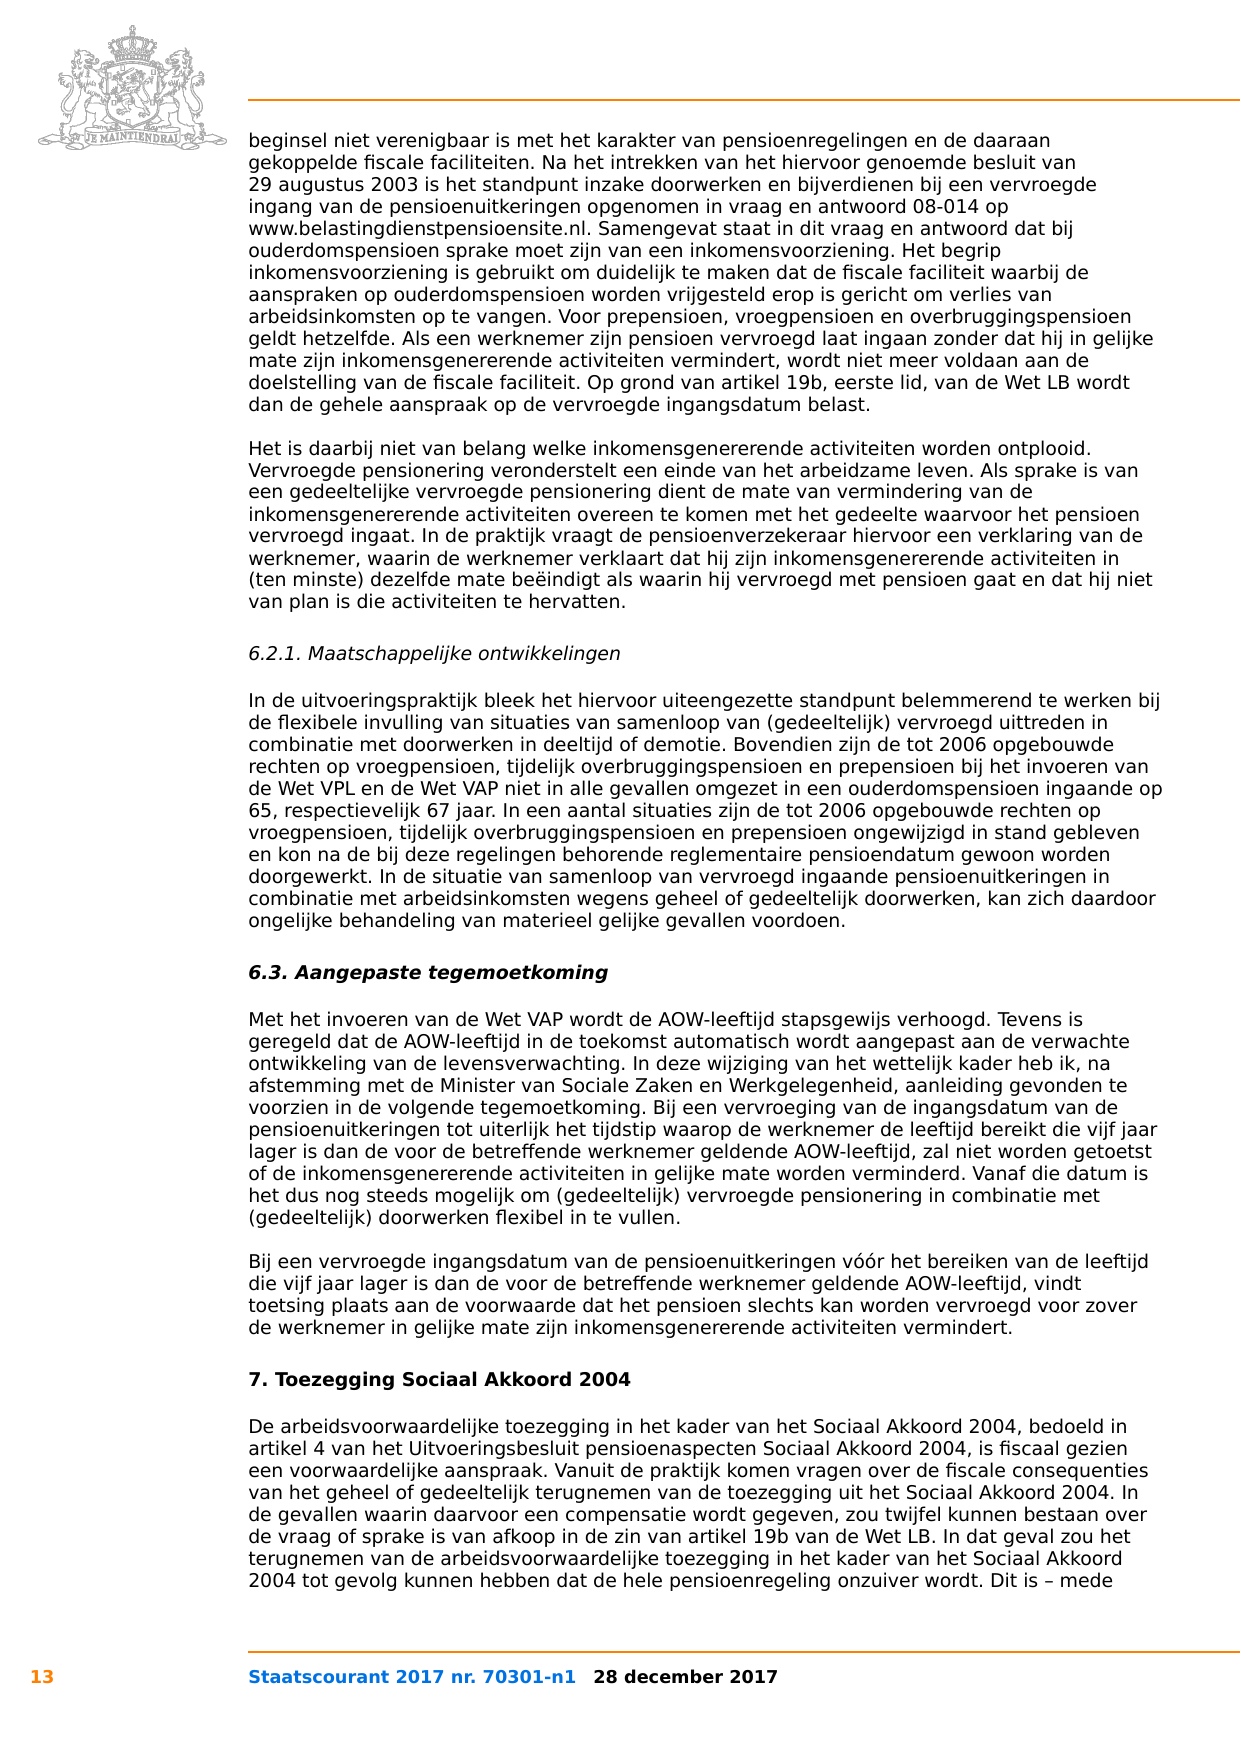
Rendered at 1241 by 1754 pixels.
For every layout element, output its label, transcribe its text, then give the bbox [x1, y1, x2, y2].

text Het is daarbij niet van belang welke inkomensgenererende activiteiten worden ontplooid. Vervroegde pensionering veronderstelt een einde van het arbeidzame leven. Als sprake is van een gedeeltelijke vervroegde pensionering dient de mate van vermindering van de inkomensgenererende activiteiten overeen te komen met het gedeelte waarvoor het pensioen vervroegd ingaat. In de praktijk vraagt de pensioenverzekeraar hiervoor een verklaring van de werknemer, waarin de werknemer verklaart dat hij zijn inkomensgenererende activiteiten in (ten minste) dezelfde mate beëindigt als waarin hij vervroegd met pensioen gaat en dat hij niet van plan is die activiteiten te hervatten. [248, 437, 1163, 613]
text Bij een vervroegde ingangsdatum van de pensioenuitkeringen vóór het bereiken van de leeftijd die vijf jaar lager is dan de voor de betreffende werknemer geldende AOW-leeftijd, vindt toetsing plaats aan de voorwaarde dat het pensioen slechts kan worden vervroegd voor zover de werknemer in gelijke mate zijn inkomensgenererende activiteiten vermindert. [248, 1251, 1163, 1339]
text In de uitvoeringspraktijk bleek het hiervoor uiteengezette standpunt belemmerend te werken bij de flexibele invulling van situaties van samenloop van (gedeeltelijk) vervroegd uittreden in combinatie met doorwerken in deeltijd of demotie. Bovendien zijn de tot 2006 opgebouwde rechten op vroegpensioen, tijdelijk overbruggingspensioen en prepensioen bij het invoeren van de Wet VPL en de Wet VAP niet in alle gevallen omgezet in een ouderdomspensioen ingaande op 65, respectievelijk 67 jaar. In een aantal situaties zijn de tot 2006 opgebouwde rechten op vroegpensioen, tijdelijk overbruggingspensioen en prepensioen ongewijzigd in stand gebleven en kon na de bij deze regelingen behorende reglementaire pensioendatum gewoon worden doorgewerkt. In de situatie van samenloop van vervroegd ingaande pensioenuitkeringen in combinatie met arbeidsinkomsten wegens geheel of gedeeltelijk doorwerken, kan zich daardoor ongelijke behandeling van materieel gelijke gevallen voordoen. [248, 690, 1163, 932]
subtitle 6.3. Aangepaste tegemoetkoming [248, 962, 1163, 984]
subtitle 7. Toezegging Sociaal Akkoord 2004 [248, 1369, 1163, 1391]
text Met het invoeren van de Wet VAP wordt de AOW-leeftijd stapsgewijs verhoogd. Tevens is geregeld dat de AOW-leeftijd in de toekomst automatisch wordt aangepast aan de verwachte ontwikkeling van de levensverwachting. In deze wijziging van het wettelijk kader heb ik, na afstemming met de Minister van Sociale Zaken en Werkgelegenheid, aanleiding gevonden te voorzien in de volgende tegemoetkoming. Bij een vervroeging van de ingangsdatum van de pensioenuitkeringen tot uiterlijk het tijdstip waarop de werknemer de leeftijd bereikt die vijf jaar lager is dan de voor de betreffende werknemer geldende AOW-leeftijd, zal niet worden getoetst of de inkomensgenererende activiteiten in gelijke mate worden verminderd. Vanaf die datum is het dus nog steeds mogelijk om (gedeeltelijk) vervroegde pensionering in combinatie met (gedeeltelijk) doorwerken flexibel in te vullen. [248, 1009, 1163, 1229]
text beginsel niet verenigbaar is met het karakter van pensioenregelingen en de daaraan gekoppelde fiscale faciliteiten. Na het intrekken van het hiervoor genoemde besluit van 29 augustus 2003 is het standpunt inzake doorwerken en bijverdienen bij een vervroegde ingang van de pensioenuitkeringen opgenomen in vraag en antwoord 08-014 op www.belastingdienstpensioensite.nl. Samengevat staat in dit vraag en antwoord dat bij ouderdomspensioen sprake moet zijn van een inkomensvoorziening. Het begrip inkomensvoorziening is gebruikt om duidelijk te maken dat de fiscale faciliteit waarbij de aanspraken op ouderdomspensioen worden vrijgesteld erop is gericht om verlies van arbeidsinkomsten op te vangen. Voor prepensioen, vroegpensioen en overbruggingspensioen geldt hetzelfde. Als een werknemer zijn pensioen vervroegd laat ingaan zonder dat hij in gelijke mate zijn inkomensgenererende activiteiten vermindert, wordt niet meer voldaan aan de doelstelling van de fiscale faciliteit. Op grond van artikel 19b, eerste lid, van de Wet LB wordt dan de gehele aanspraak op de vervroegde ingangsdatum belast. [248, 130, 1163, 416]
text De arbeidsvoorwaardelijke toezegging in het kader van het Sociaal Akkoord 2004, bedoeld in artikel 4 van het Uitvoeringsbesluit pensioenaspecten Sociaal Akkoord 2004, is fiscaal gezien een voorwaardelijke aanspraak. Vanuit de praktijk komen vragen over de fiscale consequenties van het geheel of gedeeltelijk terugnemen van de toezegging uit het Sociaal Akkoord 2004. In de gevallen waarin daarvoor een compensatie wordt gegeven, zou twijfel kunnen bestaan over de vraag of sprake is van afkoop in de zin van artikel 19b van de Wet LB. In dat geval zou het terugnemen van de arbeidsvoorwaardelijke toezegging in het kader van het Sociaal Akkoord 2004 tot gevolg kunnen hebben dat de hele pensioenregeling onzuiver wordt. Dit is – mede [248, 1416, 1163, 1591]
picture [38, 25, 227, 150]
subtitle 6.2.1. Maatschappelijke ontwikkelingen [248, 643, 1163, 665]
